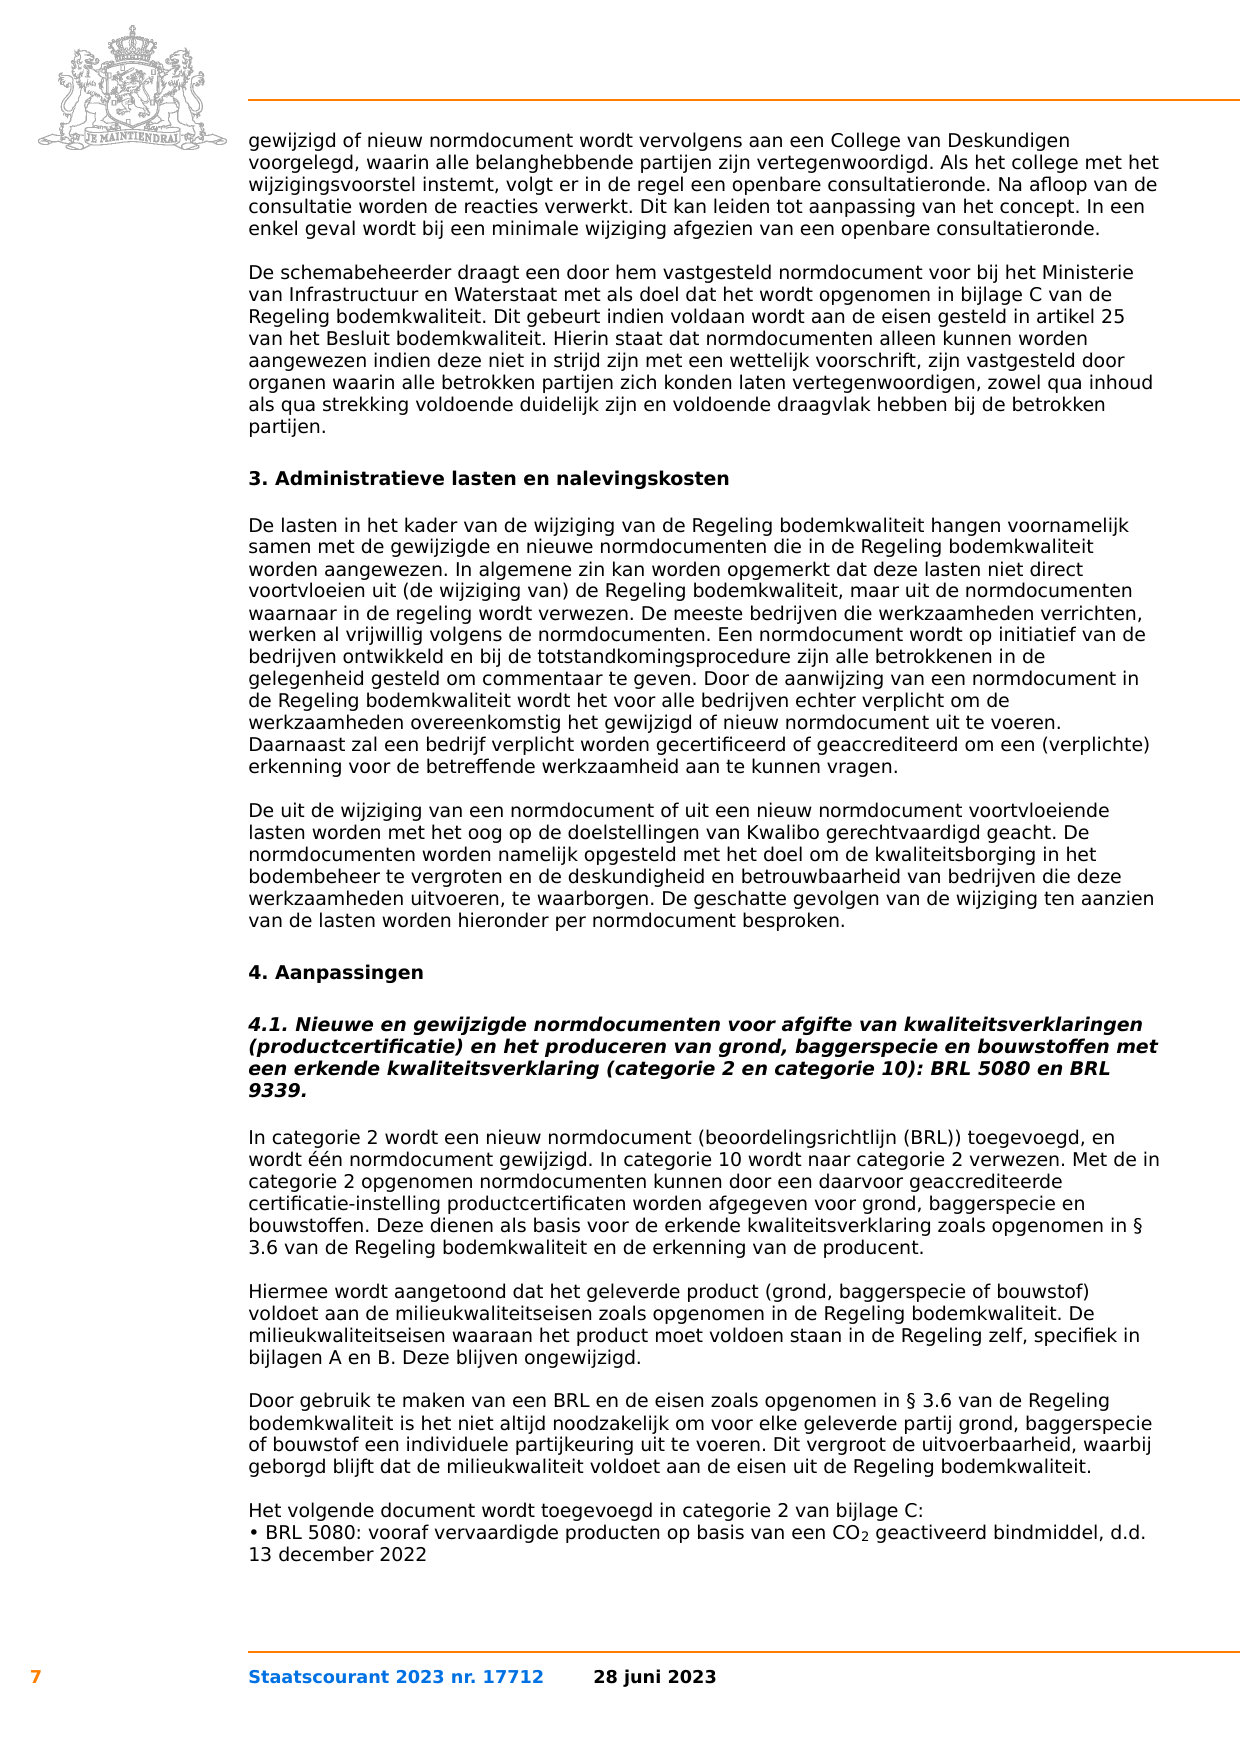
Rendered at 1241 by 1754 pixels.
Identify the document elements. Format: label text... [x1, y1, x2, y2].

text • BRL 5080: vooraf vervaardigde producten op basis van een CO2 geactiveerd bindmiddel, d.d. 13 december 2022 [248, 1522, 1163, 1566]
text In categorie 2 wordt een nieuw normdocument (beoordelingsrichtlijn (BRL)) toegevoegd, en wordt één normdocument gewijzigd. In categorie 10 wordt naar categorie 2 verwezen. Met de in categorie 2 opgenomen normdocumenten kunnen door een daarvoor geaccrediteerde certificatie-instelling productcertificaten worden afgegeven voor grond, baggerspecie en bouwstoffen. Deze dienen als basis voor de erkende kwaliteitsverklaring zoals opgenomen in § 3.6 van de Regeling bodemkwaliteit en de erkenning van de producent. [248, 1127, 1163, 1259]
subtitle 4.1. Nieuwe en gewijzigde normdocumenten voor afgifte van kwaliteitsverklaringen (productcertificatie) en het produceren van grond, baggerspecie en bouwstoffen met een erkende kwaliteitsverklaring (categorie 2 en categorie 10): BRL 5080 en BRL 9339. [248, 1014, 1163, 1102]
picture [38, 25, 227, 150]
text De uit de wijziging van een normdocument of uit een nieuw normdocument voortvloeiende lasten worden met het oog op de doelstellingen van Kwalibo gerechtvaardigd geacht. De normdocumenten worden namelijk opgesteld met het doel om de kwaliteitsborging in het bodembeheer te vergroten en de deskundigheid en betrouwbaarheid van bedrijven die deze werkzaamheden uitvoeren, te waarborgen. De geschatte gevolgen van de wijziging ten aanzien van de lasten worden hieronder per normdocument besproken. [248, 800, 1163, 932]
text Het volgende document wordt toegevoegd in categorie 2 van bijlage C: [248, 1500, 1163, 1522]
subtitle 3. Administratieve lasten en nalevingskosten [248, 467, 1163, 489]
text De lasten in het kader van de wijziging van de Regeling bodemkwaliteit hangen voornamelijk samen met de gewijzigde en nieuwe normdocumenten die in de Regeling bodemkwaliteit worden aangewezen. In algemene zin kan worden opgemerkt dat deze lasten niet direct voortvloeien uit (de wijziging van) de Regeling bodemkwaliteit, maar uit de normdocumenten waarnaar in de regeling wordt verwezen. De meeste bedrijven die werkzaamheden verrichten, werken al vrijwillig volgens de normdocumenten. Een normdocument wordt op initiatief van de bedrijven ontwikkeld en bij de totstandkomingsprocedure zijn alle betrokkenen in de gelegenheid gesteld om commentaar te geven. Door de aanwijzing van een normdocument in de Regeling bodemkwaliteit wordt het voor alle bedrijven echter verplicht om de werkzaamheden overeenkomstig het gewijzigd of nieuw normdocument uit te voeren. Daarnaast zal een bedrijf verplicht worden gecertificeerd of geaccrediteerd om een (verplichte) erkenning voor de betreffende werkzaamheid aan te kunnen vragen. [248, 514, 1163, 778]
text Door gebruik te maken van een BRL en de eisen zoals opgenomen in § 3.6 van de Regeling bodemkwaliteit is het niet altijd noodzakelijk om voor elke geleverde partij grond, baggerspecie of bouwstof een individuele partijkeuring uit te voeren. Dit vergroot de uitvoerbaarheid, waarbij geborgd blijft dat de milieukwaliteit voldoet aan de eisen uit de Regeling bodemkwaliteit. [248, 1390, 1163, 1478]
text gewijzigd of nieuw normdocument wordt vervolgens aan een College van Deskundigen voorgelegd, waarin alle belanghebbende partijen zijn vertegenwoordigd. Als het college met het wijzigingsvoorstel instemt, volgt er in de regel een openbare consultatieronde. Na afloop van de consultatie worden de reacties verwerkt. Dit kan leiden tot aanpassing van het concept. In een enkel geval wordt bij een minimale wijziging afgezien van een openbare consultatieronde. [248, 130, 1163, 240]
text De schemabeheerder draagt een door hem vastgesteld normdocument voor bij het Ministerie van Infrastructuur en Waterstaat met als doel dat het wordt opgenomen in bijlage C van de Regeling bodemkwaliteit. Dit gebeurt indien voldaan wordt aan de eisen gesteld in artikel 25 van het Besluit bodemkwaliteit. Hierin staat dat normdocumenten alleen kunnen worden aangewezen indien deze niet in strijd zijn met een wettelijk voorschrift, zijn vastgesteld door organen waarin alle betrokken partijen zich konden laten vertegenwoordigen, zowel qua inhoud als qua strekking voldoende duidelijk zijn en voldoende draagvlak hebben bij de betrokken partijen. [248, 262, 1163, 437]
subtitle 4. Aanpassingen [248, 962, 1163, 984]
text Hiermee wordt aangetoond dat het geleverde product (grond, baggerspecie of bouwstof) voldoet aan de milieukwaliteitseisen zoals opgenomen in de Regeling bodemkwaliteit. De milieukwaliteitseisen waaraan het product moet voldoen staan in de Regeling zelf, specifiek in bijlagen A en B. Deze blijven ongewijzigd. [248, 1281, 1163, 1368]
